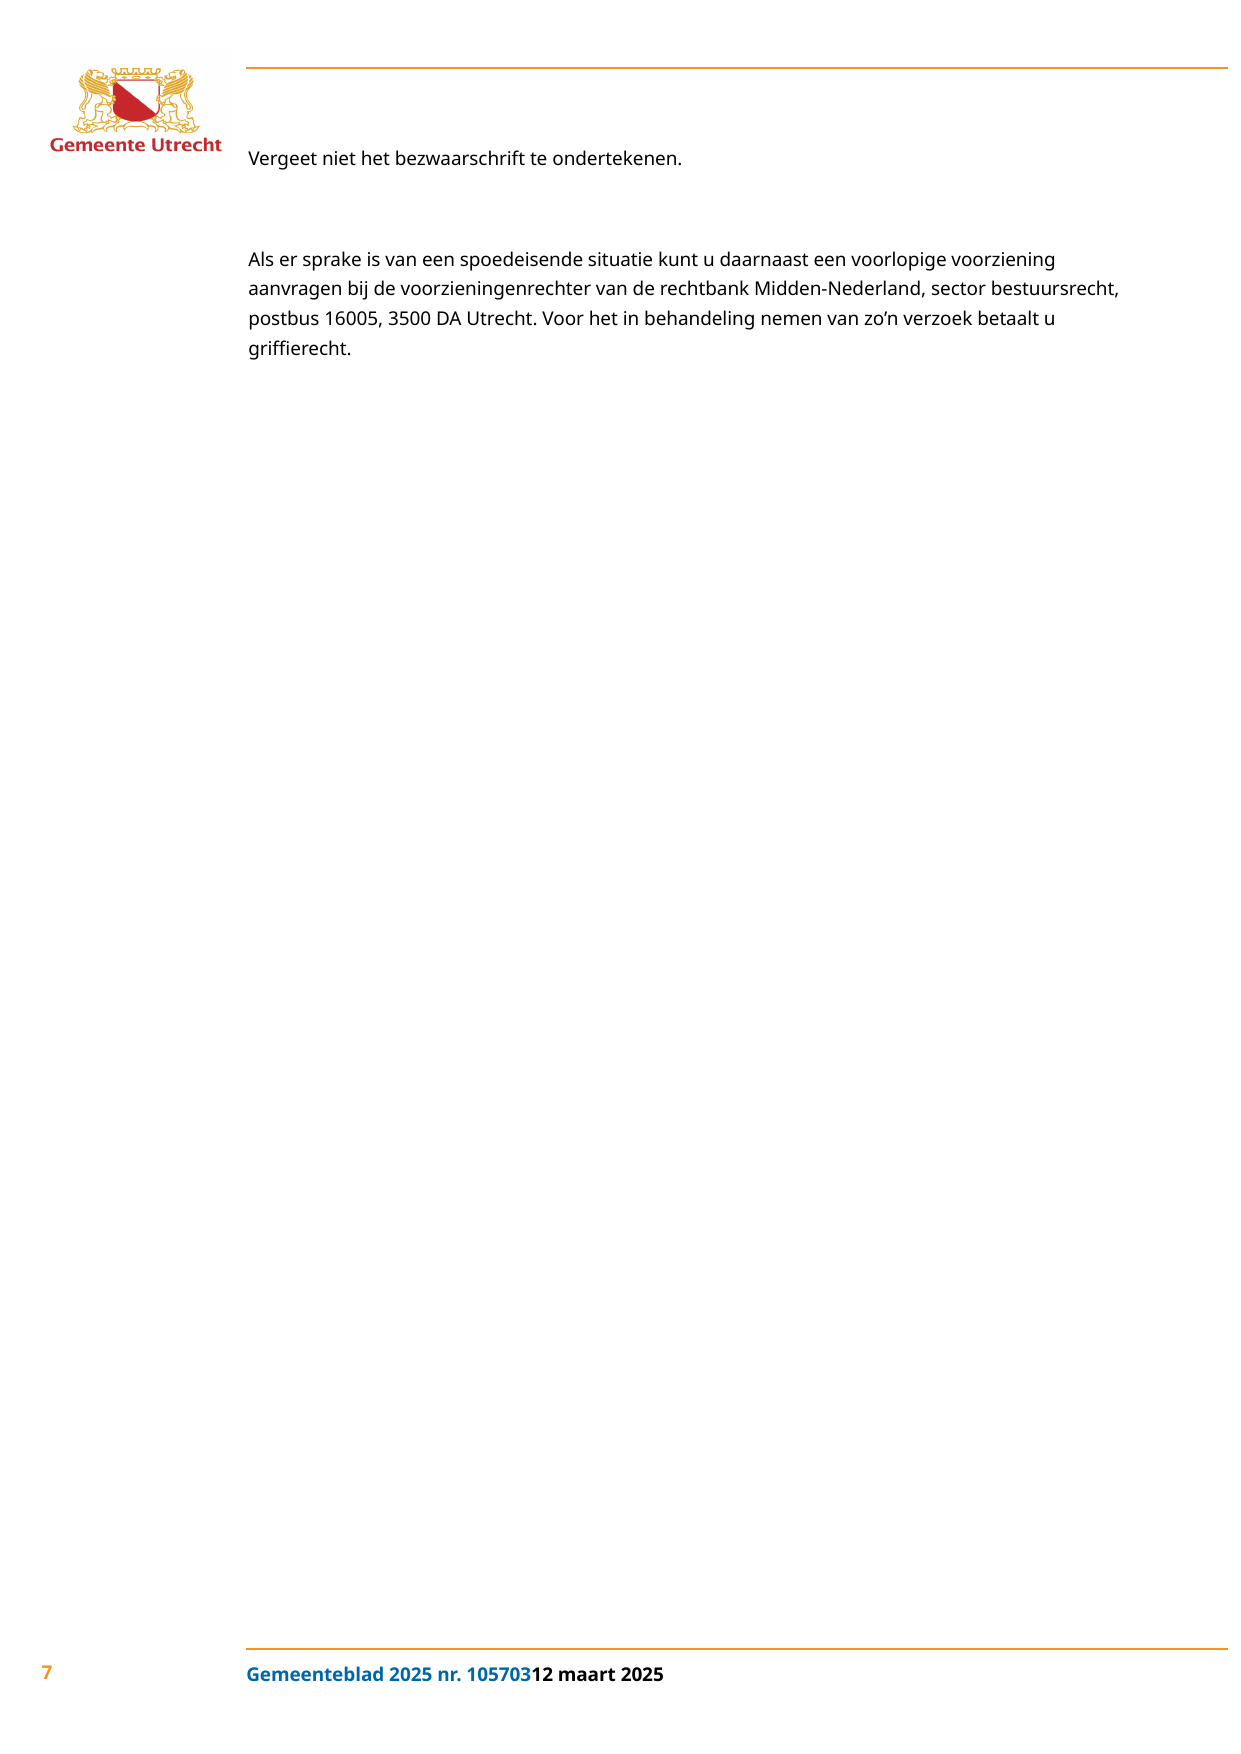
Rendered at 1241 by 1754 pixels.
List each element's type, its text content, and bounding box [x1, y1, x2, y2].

text Als er sprake is van een spoedeisende situatie kunt u daarnaast een voorlopige voorziening aanvragen bij de voorzieningenrechter van de rechtbank Midden-Nederland, sector bestuursrecht, postbus 16005, 3500 DA Utrecht. Voor het in behandeling nemen van zo’n verzoek betaalt u griffierecht. [248, 246, 1152, 361]
picture [41, 47, 231, 172]
text Vergeet niet het bezwaarschrift te ondertekenen. [248, 145, 1152, 171]
